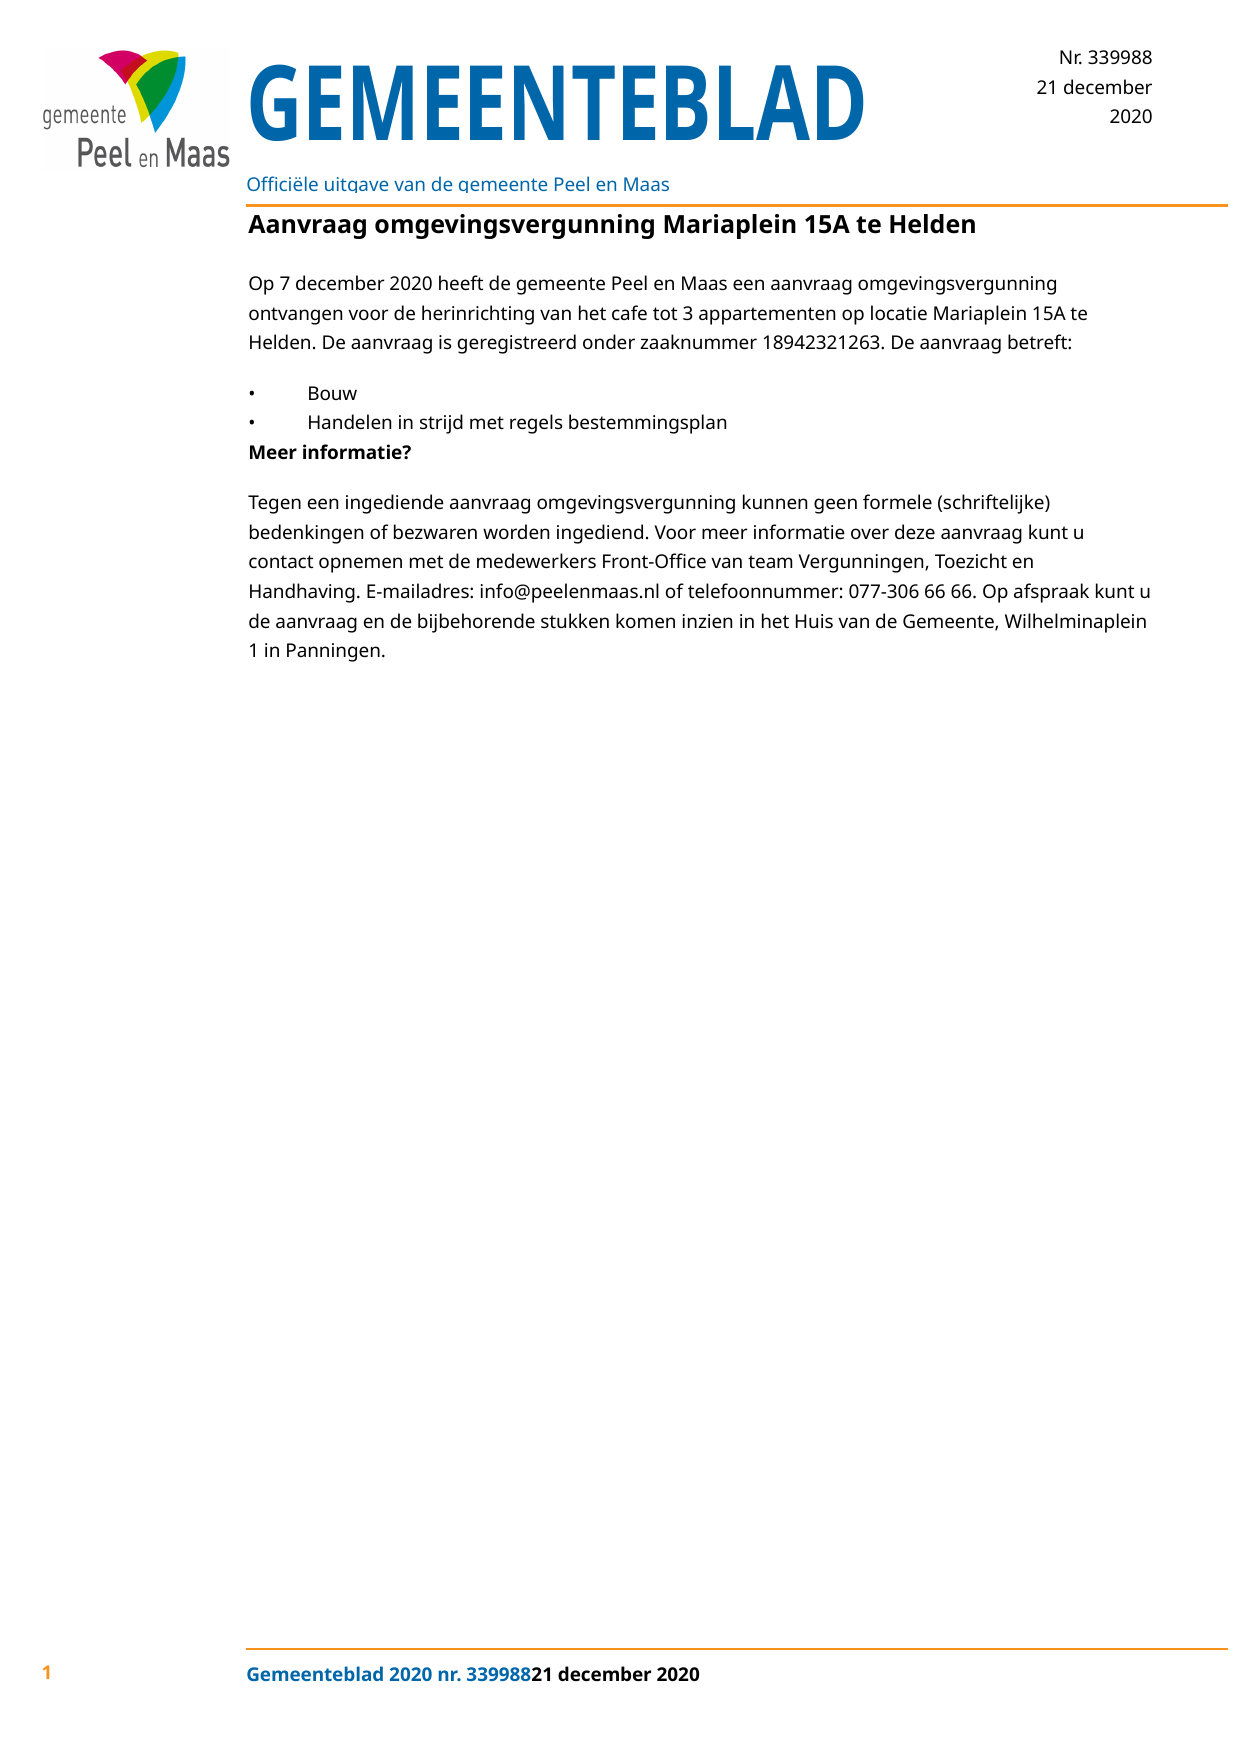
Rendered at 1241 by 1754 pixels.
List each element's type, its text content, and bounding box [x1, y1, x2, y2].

text Meer informatie? [248, 439, 1152, 465]
list Bouw [248, 380, 1152, 406]
picture [41, 47, 231, 172]
text Aanvraag omgevingsvergunning Mariaplein 15A te Helden [248, 207, 1152, 241]
list Handelen in strijd met regels bestemmingsplan [248, 409, 1152, 435]
text Tegen een ingediende aanvraag omgevingsvergunning kunnen geen formele (schriftelijke) bedenkingen of bezwaren worden ingediend. Voor meer informatie over deze aanvraag kunt u contact opnemen met de medewerkers Front-Office van team Vergunningen, Toezicht en Handhaving. E-mailadres: info@peelenmaas.nl of telefoonnummer: 077-306 66 66. Op afspraak kunt u de aanvraag en de bijbehorende stukken komen inzien in het Huis van de Gemeente, Wilhelminaplein 1 in Panningen. [248, 489, 1152, 663]
text Op 7 december 2020 heeft de gemeente Peel en Maas een aanvraag omgevingsvergunning ontvangen voor de herinrichting van het cafe tot 3 appartementen op locatie Mariaplein 15A te Helden. De aanvraag is geregistreerd onder zaaknummer 18942321263. De aanvraag betreft: [248, 270, 1152, 355]
